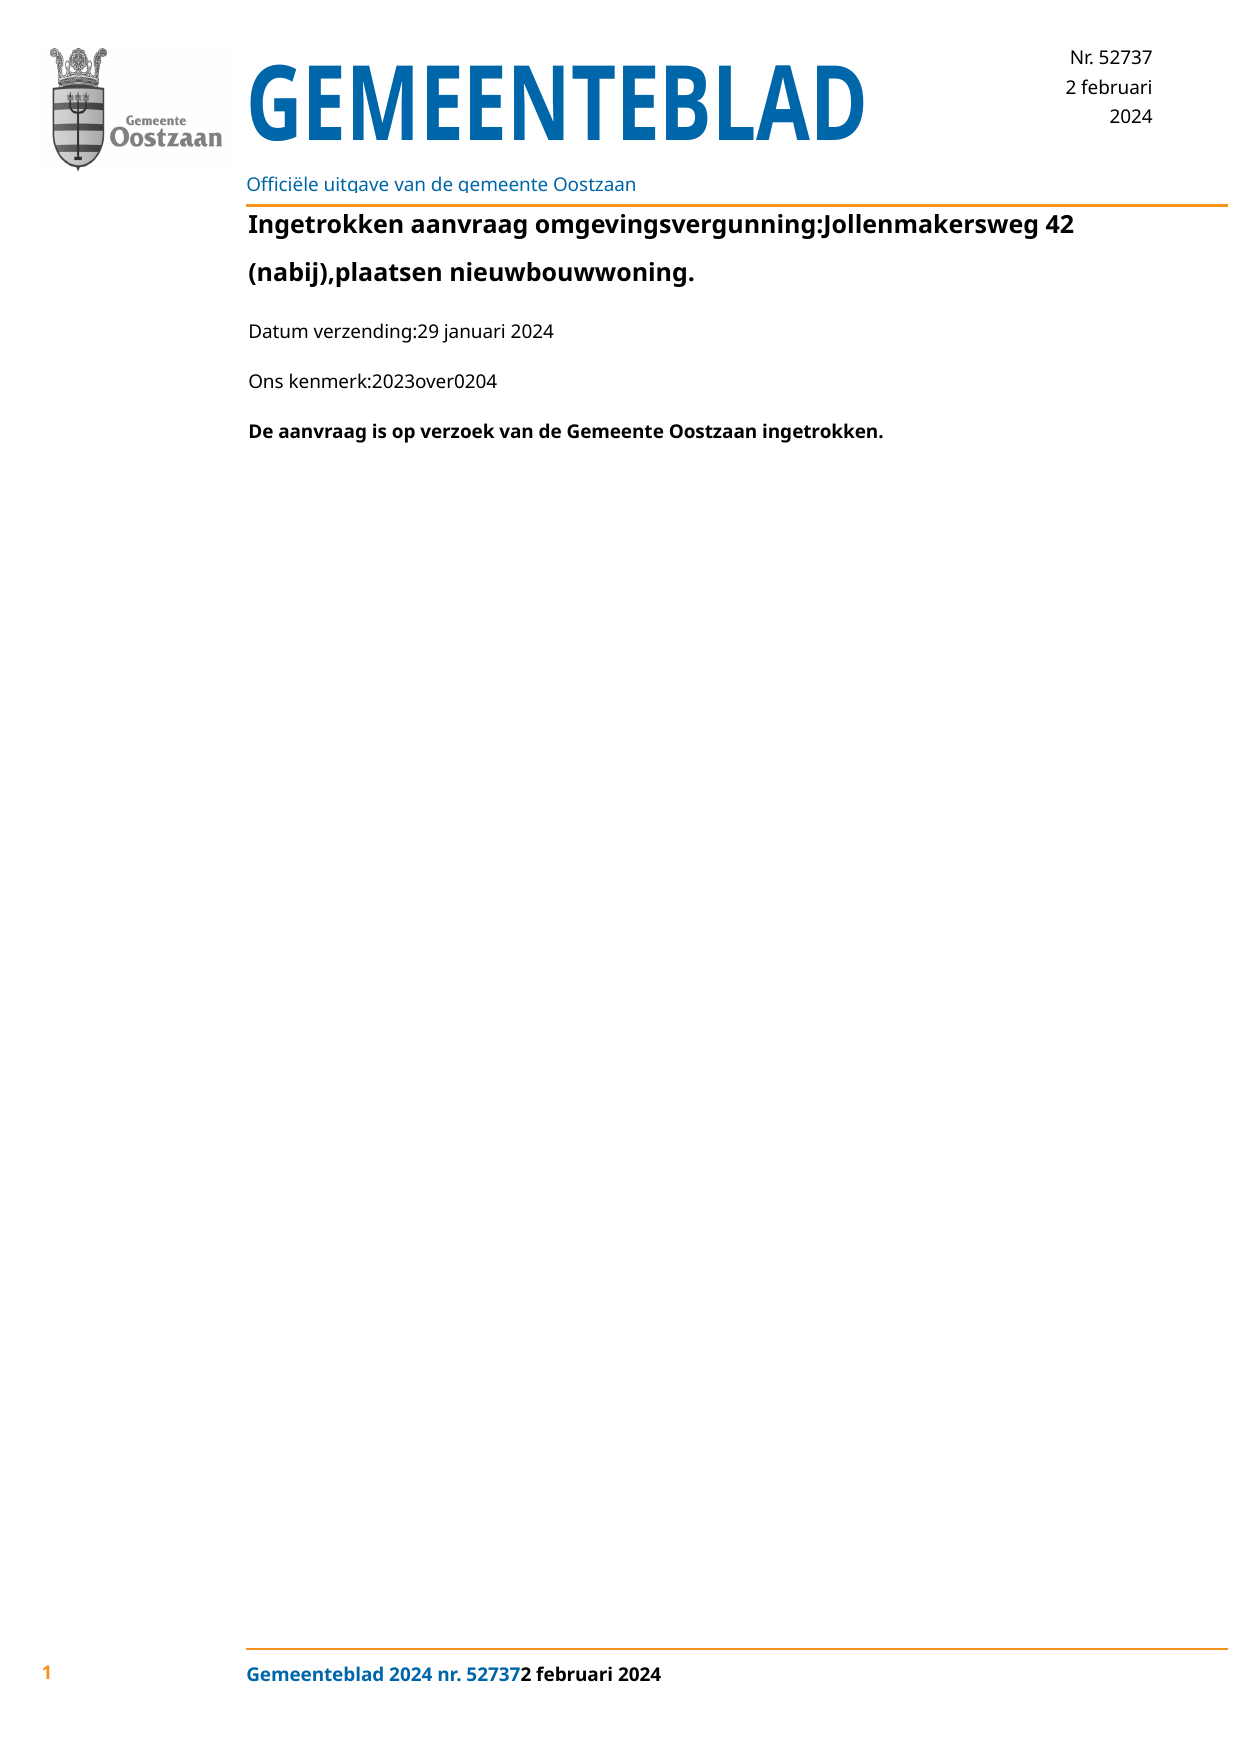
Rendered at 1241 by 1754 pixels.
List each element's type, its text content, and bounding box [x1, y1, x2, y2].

text Ons kenmerk:2023over0204 [248, 368, 1152, 394]
text De aanvraag is op verzoek van de Gemeente Oostzaan ingetrokken. [248, 419, 1152, 444]
text Datum verzending:29 januari 2024 [248, 318, 1152, 344]
picture [41, 47, 231, 172]
text Ingetrokken aanvraag omgevingsvergunning:Jollenmakersweg 42 (nabij),plaatsen nieuwbouwwoning. [248, 207, 1152, 288]
